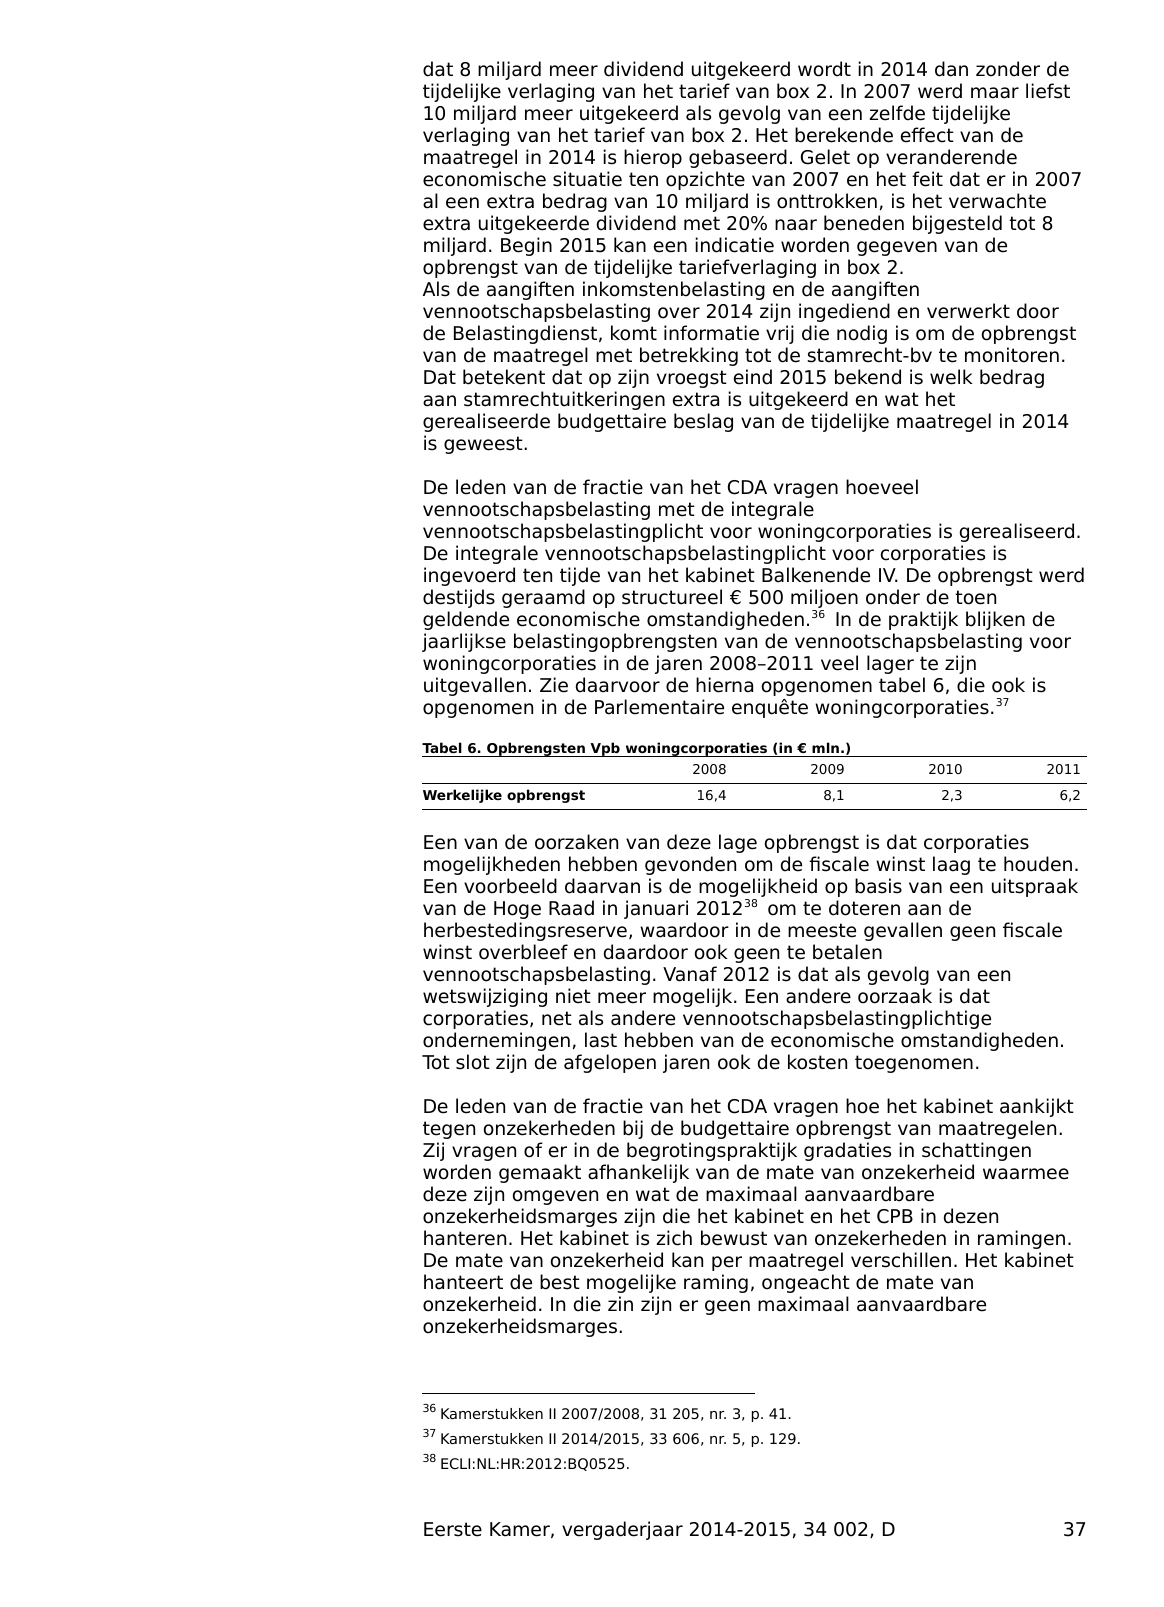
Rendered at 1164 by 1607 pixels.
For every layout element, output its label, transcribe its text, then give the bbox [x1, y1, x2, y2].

table_cell 2009 [732, 757, 850, 782]
table_cell 16,4 [614, 784, 732, 808]
table_cell 2,3 [850, 784, 968, 808]
table_header Tabel 6. Opbrengsten Vpb woningcorporaties (in € mln.) [422, 741, 1087, 756]
text De leden van de fractie van het CDA vragen hoe het kabinet aankijkt tegen onzekerheden bij de budgettaire opbrengst van maatregelen. Zij vragen of er in de begrotingspraktijk gradaties in schattingen worden gemaakt afhankelijk van de mate van onzekerheid waarmee deze zijn omgeven en wat de maximaal aanvaardbare onzekerheidsmarges zijn die het kabinet en het CPB in dezen hanteren. Het kabinet is zich bewust van onzekerheden in ramingen. De mate van onzekerheid kan per maatregel verschillen. Het kabinet hanteert de best mogelijke raming, ongeacht de mate van onzekerheid. In die zin zijn er geen maximaal aanvaardbare onzekerheidsmarges. [422, 1096, 1087, 1337]
table_cell Werkelijke opbrengst [422, 784, 614, 808]
table_cell 2010 [850, 757, 968, 782]
table_cell 8,1 [732, 784, 850, 808]
text De leden van de fractie van het CDA vragen hoeveel vennootschapsbelasting met de integrale vennootschapsbelastingplicht voor woningcorporaties is gerealiseerd. De integrale vennootschapsbelastingplicht voor corporaties is ingevoerd ten tijde van het kabinet Balkenende IV. De opbrengst werd destijds geraamd op structureel € 500 miljoen onder de toen geldende economische omstandigheden. In de praktijk blijken de jaarlijkse belastingopbrengsten van de vennootschapsbelasting voor woningcorporaties in de jaren 2008–2011 veel lager te zijn uitgevallen. Zie daarvoor de hierna opgenomen tabel 6, die ook is opgenomen in de Parlementaire enquête woningcorporaties. [422, 477, 1087, 719]
table_cell 6,2 [969, 784, 1087, 808]
table_cell 2008 [614, 757, 732, 782]
text dat 8 miljard meer dividend uitgekeerd wordt in 2014 dan zonder de tijdelijke verlaging van het tarief van box 2. In 2007 werd maar liefst 10 miljard meer uitgekeerd als gevolg van een zelfde tijdelijke verlaging van het tarief van box 2. Het berekende effect van de maatregel in 2014 is hierop gebaseerd. Gelet op veranderende economische situatie ten opzichte van 2007 en het feit dat er in 2007 al een extra bedrag van 10 miljard is onttrokken, is het verwachte extra uitgekeerde dividend met 20% naar beneden bijgesteld tot 8 miljard. Begin 2015 kan een indicatie worden gegeven van de opbrengst van de tijdelijke tariefverlaging in box 2. [422, 59, 1087, 279]
text Kamerstukken II 2007/2008, 31 205, nr. 3, p. 41. [422, 1402, 1087, 1424]
table_cell 2011 [969, 757, 1087, 782]
text Als de aangiften inkomstenbelasting en de aangiften vennootschapsbelasting over 2014 zijn ingediend en verwerkt door de Belastingdienst, komt informatie vrij die nodig is om de opbrengst van de maatregel met betrekking tot de stamrecht-bv te monitoren. Dat betekent dat op zijn vroegst eind 2015 bekend is welk bedrag aan stamrechtuitkeringen extra is uitgekeerd en wat het gerealiseerde budgettaire beslag van de tijdelijke maatregel in 2014 is geweest. [422, 279, 1087, 455]
text Een van de oorzaken van deze lage opbrengst is dat corporaties mogelijkheden hebben gevonden om de fiscale winst laag te houden. Een voorbeeld daarvan is de mogelijkheid op basis van een uitspraak van de Hoge Raad in januari 2012 om te doteren aan de herbestedingsreserve, waardoor in de meeste gevallen geen fiscale winst overbleef en daardoor ook geen te betalen vennootschapsbelasting. Vanaf 2012 is dat als gevolg van een wetswijziging niet meer mogelijk. Een andere oorzaak is dat corporaties, net als andere vennootschapsbelastingplichtige ondernemingen, last hebben van de economische omstandigheden. Tot slot zijn de afgelopen jaren ook de kosten toegenomen. [422, 832, 1087, 1073]
text Kamerstukken II 2014/2015, 33 606, nr. 5, p. 129. [422, 1427, 1087, 1449]
table_cell [422, 757, 614, 782]
text ECLI:NL:HR:2012:BQ0525. [422, 1452, 1087, 1474]
